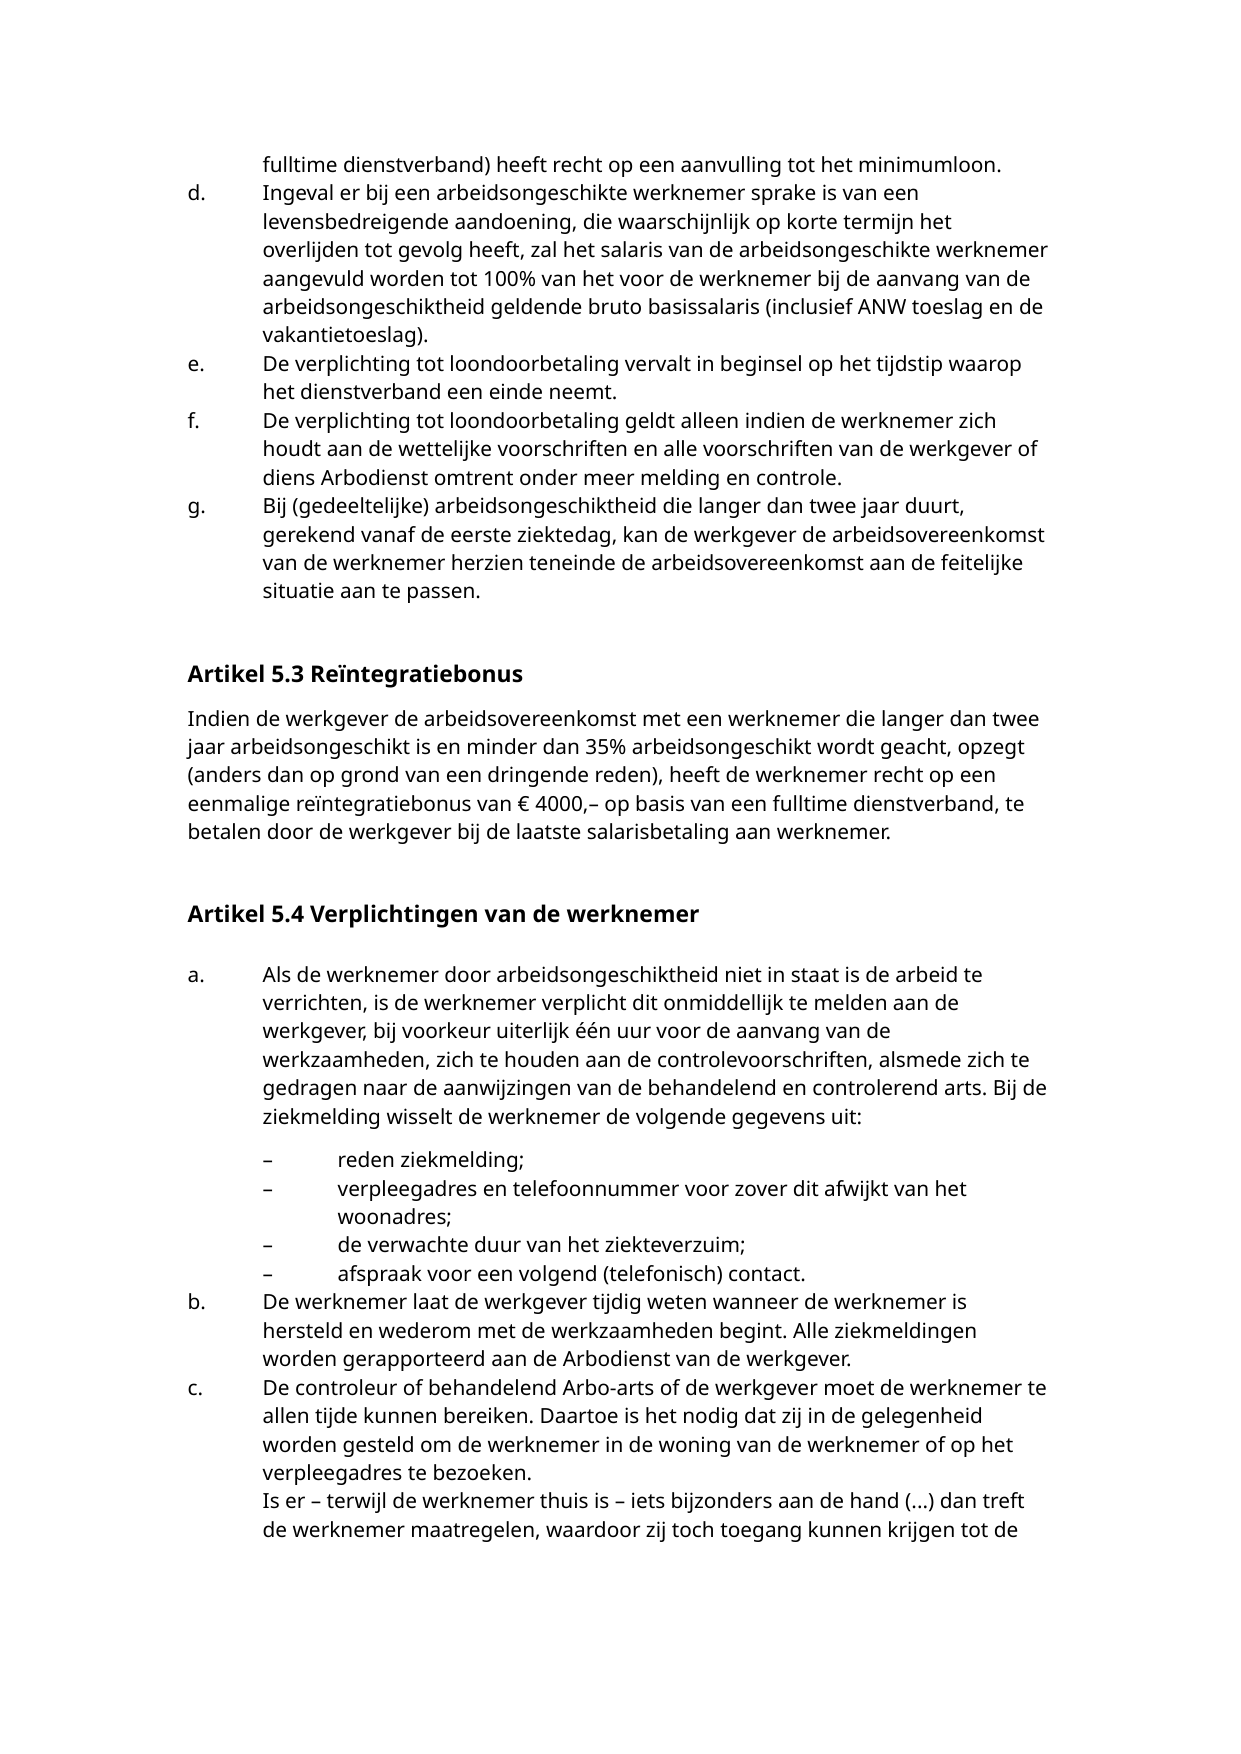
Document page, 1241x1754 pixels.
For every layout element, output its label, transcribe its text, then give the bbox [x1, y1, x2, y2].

list De controleur of behandelend Arbo-arts of de werkgever moet de werknemer te allen tijde kunnen bereiken. Daartoe is het nodig dat zij in de gelegenheid worden gesteld om de werknemer in de woning van de werknemer of op het verpleegadres te bezoeken. [187, 1373, 1053, 1487]
list afspraak voor een volgend (telefonisch) contact. [262, 1259, 1053, 1287]
text Indien de werkgever de arbeidsovereenkomst met een werknemer die langer dan twee jaar arbeidsongeschikt is en minder dan 35% arbeidsongeschikt wordt geacht, opzegt (anders dan op grond van een dringende reden), heeft de werknemer recht op een eenmalige reïntegratiebonus van € 4000,– op basis van een fulltime dienstverband, te betalen door de werkgever bij de laatste salarisbetaling aan werknemer. [187, 704, 1053, 846]
subtitle Artikel 5.3 Reïntegratiebonus [187, 657, 1053, 689]
list verpleegadres en telefoonnummer voor zover dit afwijkt van het woonadres; [262, 1174, 1053, 1231]
list reden ziekmelding; [262, 1145, 1053, 1174]
list De werknemer laat de werkgever tijdig weten wanneer de werknemer is hersteld en wederom met de werkzaamheden begint. Alle ziekmeldingen worden gerapporteerd aan de Arbodienst van de werkgever. [187, 1287, 1053, 1373]
list fulltime dienstverband) heeft recht op een aanvulling tot het minimumloon. [187, 150, 1053, 178]
list De verplichting tot loondoorbetaling vervalt in beginsel op het tijdstip waarop het dienstverband een einde neemt. [187, 349, 1053, 406]
list Als de werknemer door arbeidsongeschiktheid niet in staat is de arbeid te verrichten, is de werknemer verplicht dit onmiddellijk te melden aan de werkgever, bij voorkeur uiterlijk één uur voor de aanvang van de werkzaamheden, zich te houden aan de controlevoorschriften, alsmede zich te gedragen naar de aanwijzingen van de behandelend en controlerend arts. Bij de ziekmelding wisselt de werknemer de volgende gegevens uit: [187, 960, 1053, 1130]
list De verplichting tot loondoorbetaling geldt alleen indien de werknemer zich houdt aan de wettelijke voorschriften en alle voorschriften van de werkgever of diens Arbodienst omtrent onder meer melding en controle. [187, 406, 1053, 491]
list de verwachte duur van het ziekteverzuim; [262, 1231, 1053, 1259]
list Bij (gedeeltelijke) arbeidsongeschiktheid die langer dan twee jaar duurt, gerekend vanaf de eerste ziektedag, kan de werkgever de arbeidsovereenkomst van de werknemer herzien teneinde de arbeidsovereenkomst aan de feitelijke situatie aan te passen. [187, 491, 1053, 605]
list Is er – terwijl de werknemer thuis is – iets bijzonders aan de hand (...) dan treft de werknemer maatregelen, waardoor zij toch toegang kunnen krijgen tot de [187, 1487, 1053, 1543]
subtitle Artikel 5.4 Verplichtingen van de werknemer [187, 898, 1053, 930]
list Ingeval er bij een arbeidsongeschikte werknemer sprake is van een levensbedreigende aandoening, die waarschijnlijk op korte termijn het overlijden tot gevolg heeft, zal het salaris van de arbeidsongeschikte werknemer aangevuld worden tot 100% van het voor de werknemer bij de aanvang van de arbeidsongeschiktheid geldende bruto basissalaris (inclusief ANW toeslag en de vakantietoeslag). [187, 178, 1053, 349]
